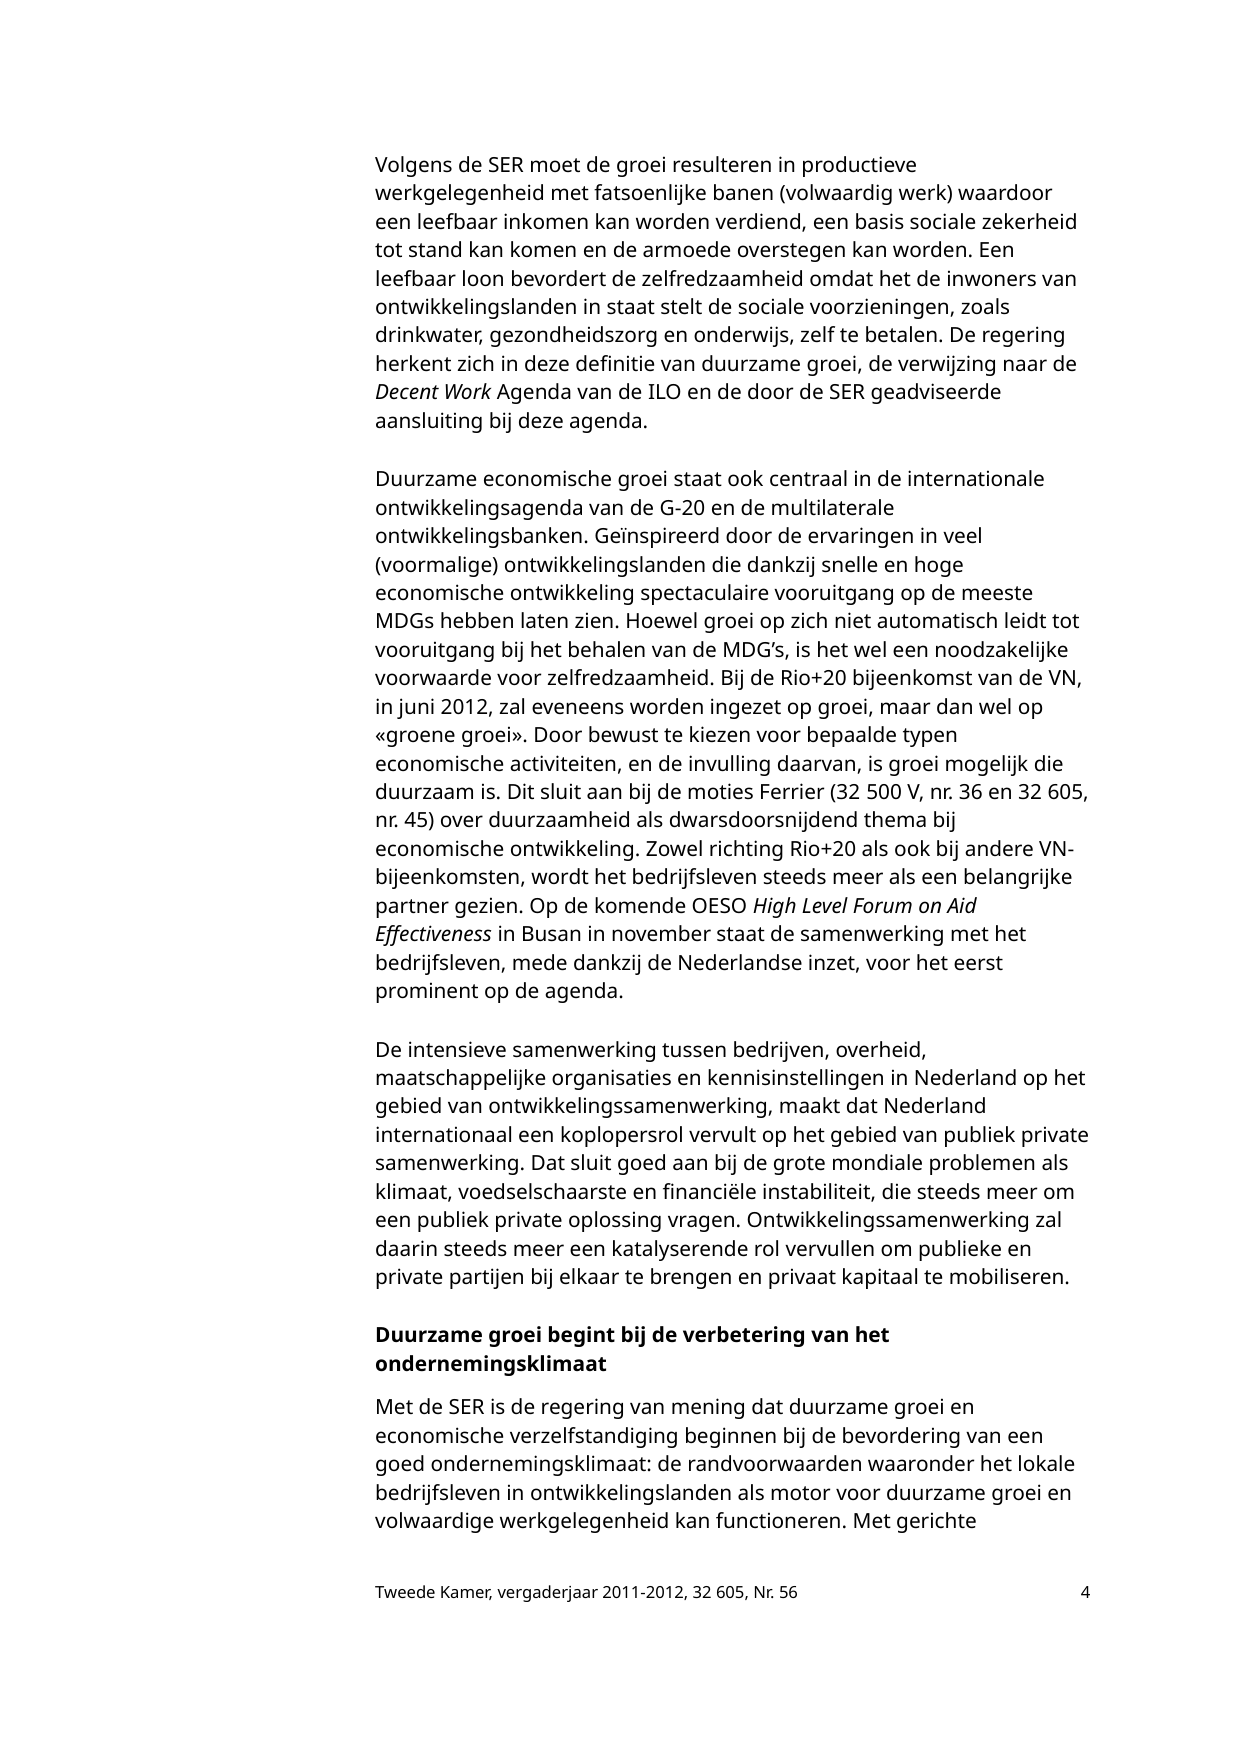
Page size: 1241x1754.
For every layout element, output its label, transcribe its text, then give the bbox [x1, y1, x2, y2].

text Met de SER is de regering van mening dat duurzame groei en economische verzelfstandiging beginnen bij de bevordering van een goed ondernemingsklimaat: de randvoorwaarden waaronder het lokale bedrijfsleven in ontwikkelingslanden als motor voor duurzame groei en volwaardige werkgelegenheid kan functioneren. Met gerichte [375, 1392, 1090, 1535]
text De intensieve samenwerking tussen bedrijven, overheid, maatschappelijke organisaties en kennisinstellingen in Nederland op het gebied van ontwikkelingssamenwerking, maakt dat Nederland internationaal een koplopersrol vervult op het gebied van publiek private samenwerking. Dat sluit goed aan bij de grote mondiale problemen als klimaat, voedselschaarste en financiële instabiliteit, die steeds meer om een publiek private oplossing vragen. Ontwikkelingssamenwerking zal daarin steeds meer een katalyserende rol vervullen om publieke en private partijen bij elkaar te brengen en privaat kapitaal te mobiliseren. [375, 1035, 1090, 1291]
text Duurzame groei begint bij de verbetering van het ondernemingsklimaat [375, 1321, 1090, 1377]
text Volgens de SER moet de groei resulteren in productieve werkgelegenheid met fatsoenlijke banen (volwaardig werk) waardoor een leefbaar inkomen kan worden verdiend, een basis sociale zekerheid tot stand kan komen en de armoede overstegen kan worden. Een leefbaar loon bevordert de zelfredzaamheid omdat het de inwoners van ontwikkelingslanden in staat stelt de sociale voorzieningen, zoals drinkwater, gezondheidszorg en onderwijs, zelf te betalen. De regering herkent zich in deze definitie van duurzame groei, de verwijzing naar de Decent Work Agenda van de ILO en de door de SER geadviseerde aansluiting bij deze agenda. [375, 150, 1090, 434]
text Duurzame economische groei staat ook centraal in de internationale ontwikkelingsagenda van de G-20 en de multilaterale ontwikkelingsbanken. Geïnspireerd door de ervaringen in veel (voormalige) ontwikkelingslanden die dankzij snelle en hoge economische ontwikkeling spectaculaire vooruitgang op de meeste MDGs hebben laten zien. Hoewel groei op zich niet automatisch leidt tot vooruitgang bij het behalen van de MDG’s, is het wel een noodzakelijke voorwaarde voor zelfredzaamheid. Bij de Rio+20 bijeenkomst van de VN, in juni 2012, zal eveneens worden ingezet op groei, maar dan wel op «groene groei». Door bewust te kiezen voor bepaalde typen economische activiteiten, en de invulling daarvan, is groei mogelijk die duurzaam is. Dit sluit aan bij de moties Ferrier (32 500 V, nr. 36 en 32 605, nr. 45) over duurzaamheid als dwarsdoorsnijdend thema bij economische ontwikkeling. Zowel richting Rio+20 als ook bij andere VN-bijeenkomsten, wordt het bedrijfsleven steeds meer als een belangrijke partner gezien. Op de komende OESO High Level Forum on Aid Effectiveness in Busan in november staat de samenwerking met het bedrijfsleven, mede dankzij de Nederlandse inzet, voor het eerst prominent op de agenda. [375, 464, 1090, 1005]
